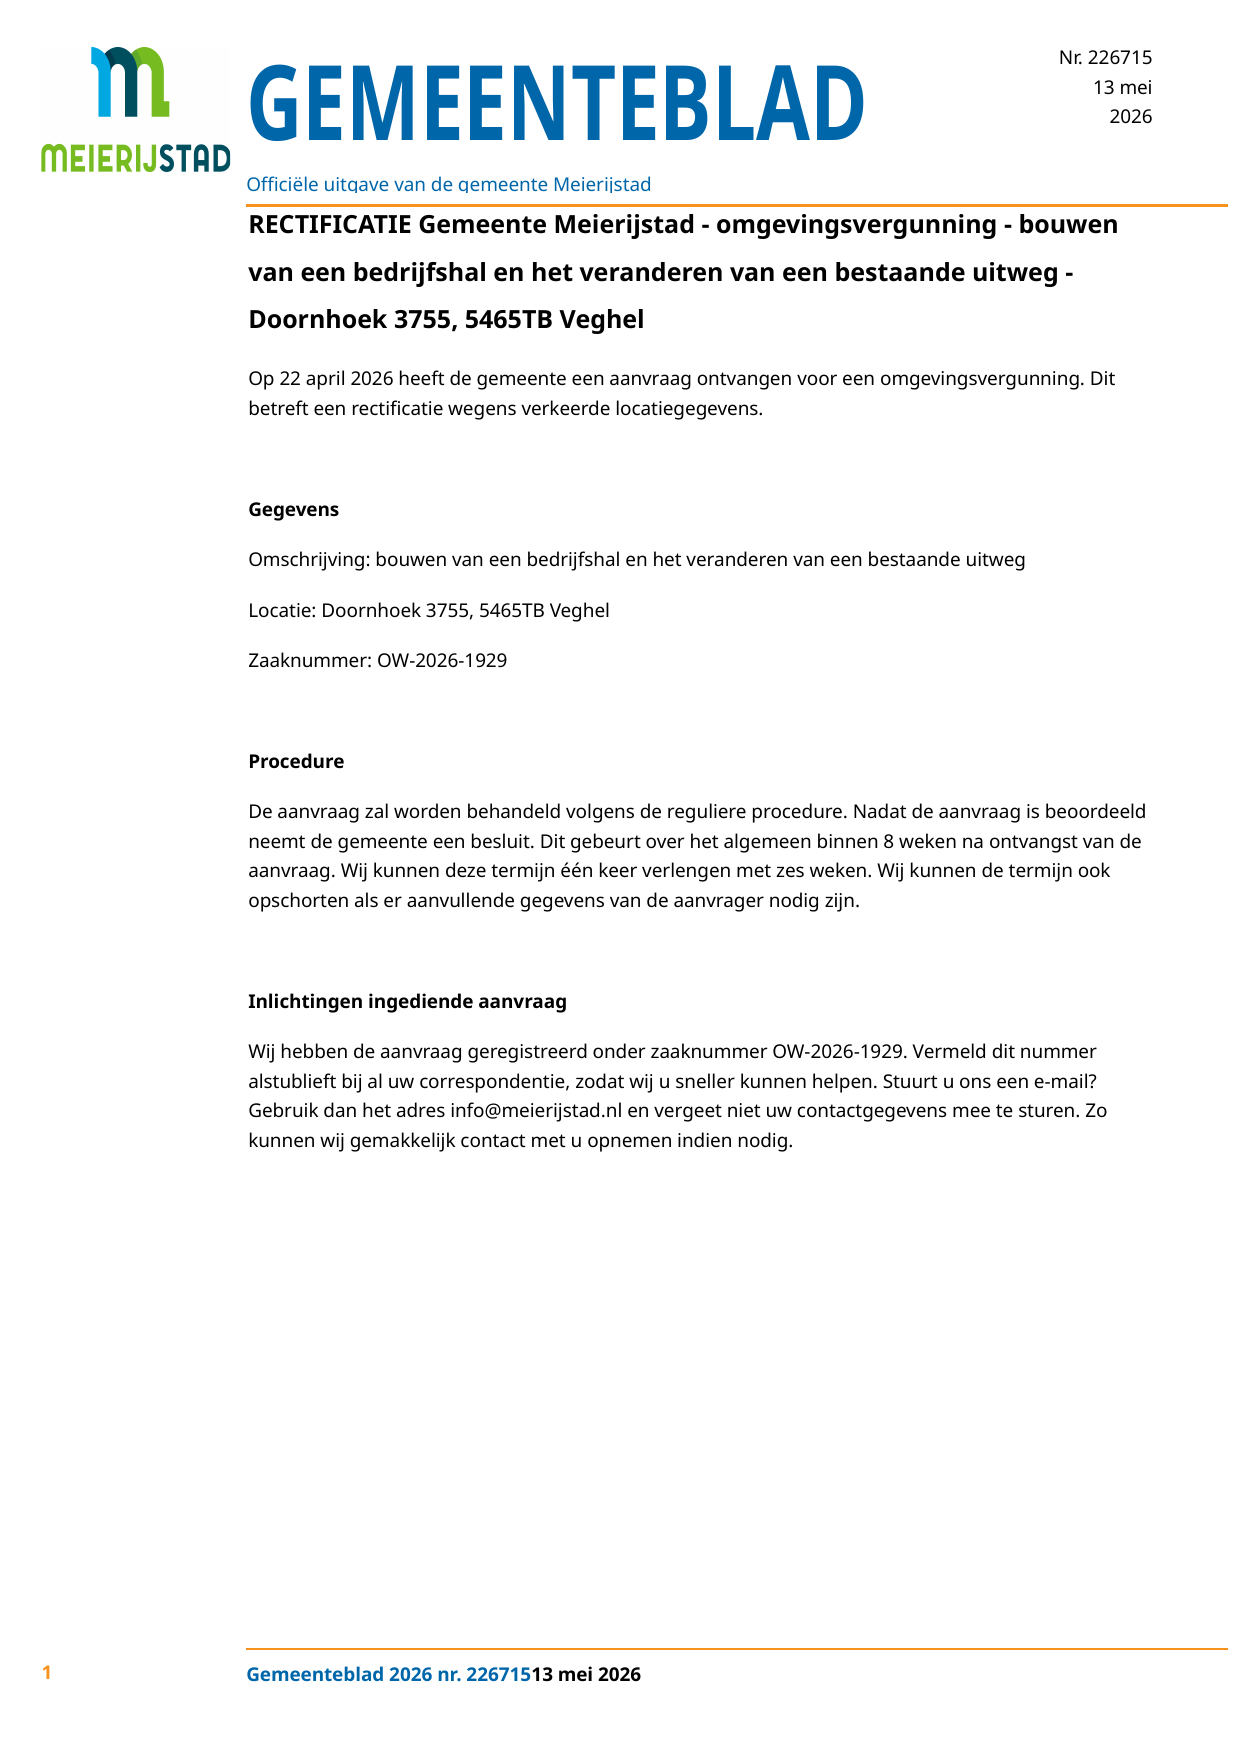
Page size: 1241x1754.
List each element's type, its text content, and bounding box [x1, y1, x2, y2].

text Op 22 april 2026 heeft de gemeente een aanvraag ontvangen voor een omgevingsvergunning. Dit betreft een rectificatie wegens verkeerde locatiegegevens. [248, 366, 1152, 421]
text Gegevens [248, 496, 1152, 522]
text De aanvraag zal worden behandeld volgens de reguliere procedure. Nadat de aanvraag is beoordeeld neemt de gemeente een besluit. Dit gebeurt over het algemeen binnen 8 weken na ontvangst van de aanvraag. Wij kunnen deze termijn één keer verlengen met zes weken. Wij kunnen de termijn ook opschorten als er aanvullende gegevens van de aanvrager nodig zijn. [248, 798, 1152, 913]
text Inlichtingen ingediende aanvraag [248, 988, 1152, 1014]
text Locatie: Doornhoek 3755, 5465TB Veghel [248, 597, 1152, 622]
text Procedure [248, 748, 1152, 774]
picture [41, 47, 231, 172]
text RECTIFICATIE Gemeente Meierijstad - omgevingsvergunning - bouwen van een bedrijfshal en het veranderen van een bestaande uitweg - Doornhoek 3755, 5465TB Veghel [248, 207, 1152, 336]
text Wij hebben de aanvraag geregistreerd onder zaaknummer OW-2026-1929. Vermeld dit nummer alstublieft bij al uw correspondentie, zodat wij u sneller kunnen helpen. Stuurt u ons een e-mail? Gebruik dan het adres info@meierijstad.nl en vergeet niet uw contactgegevens mee te sturen. Zo kunnen wij gemakkelijk contact met u opnemen indien nodig. [248, 1038, 1152, 1153]
text Zaaknummer: OW-2026-1929 [248, 647, 1152, 673]
text Omschrijving: bouwen van een bedrijfshal en het veranderen van een bestaande uitweg [248, 546, 1152, 572]
